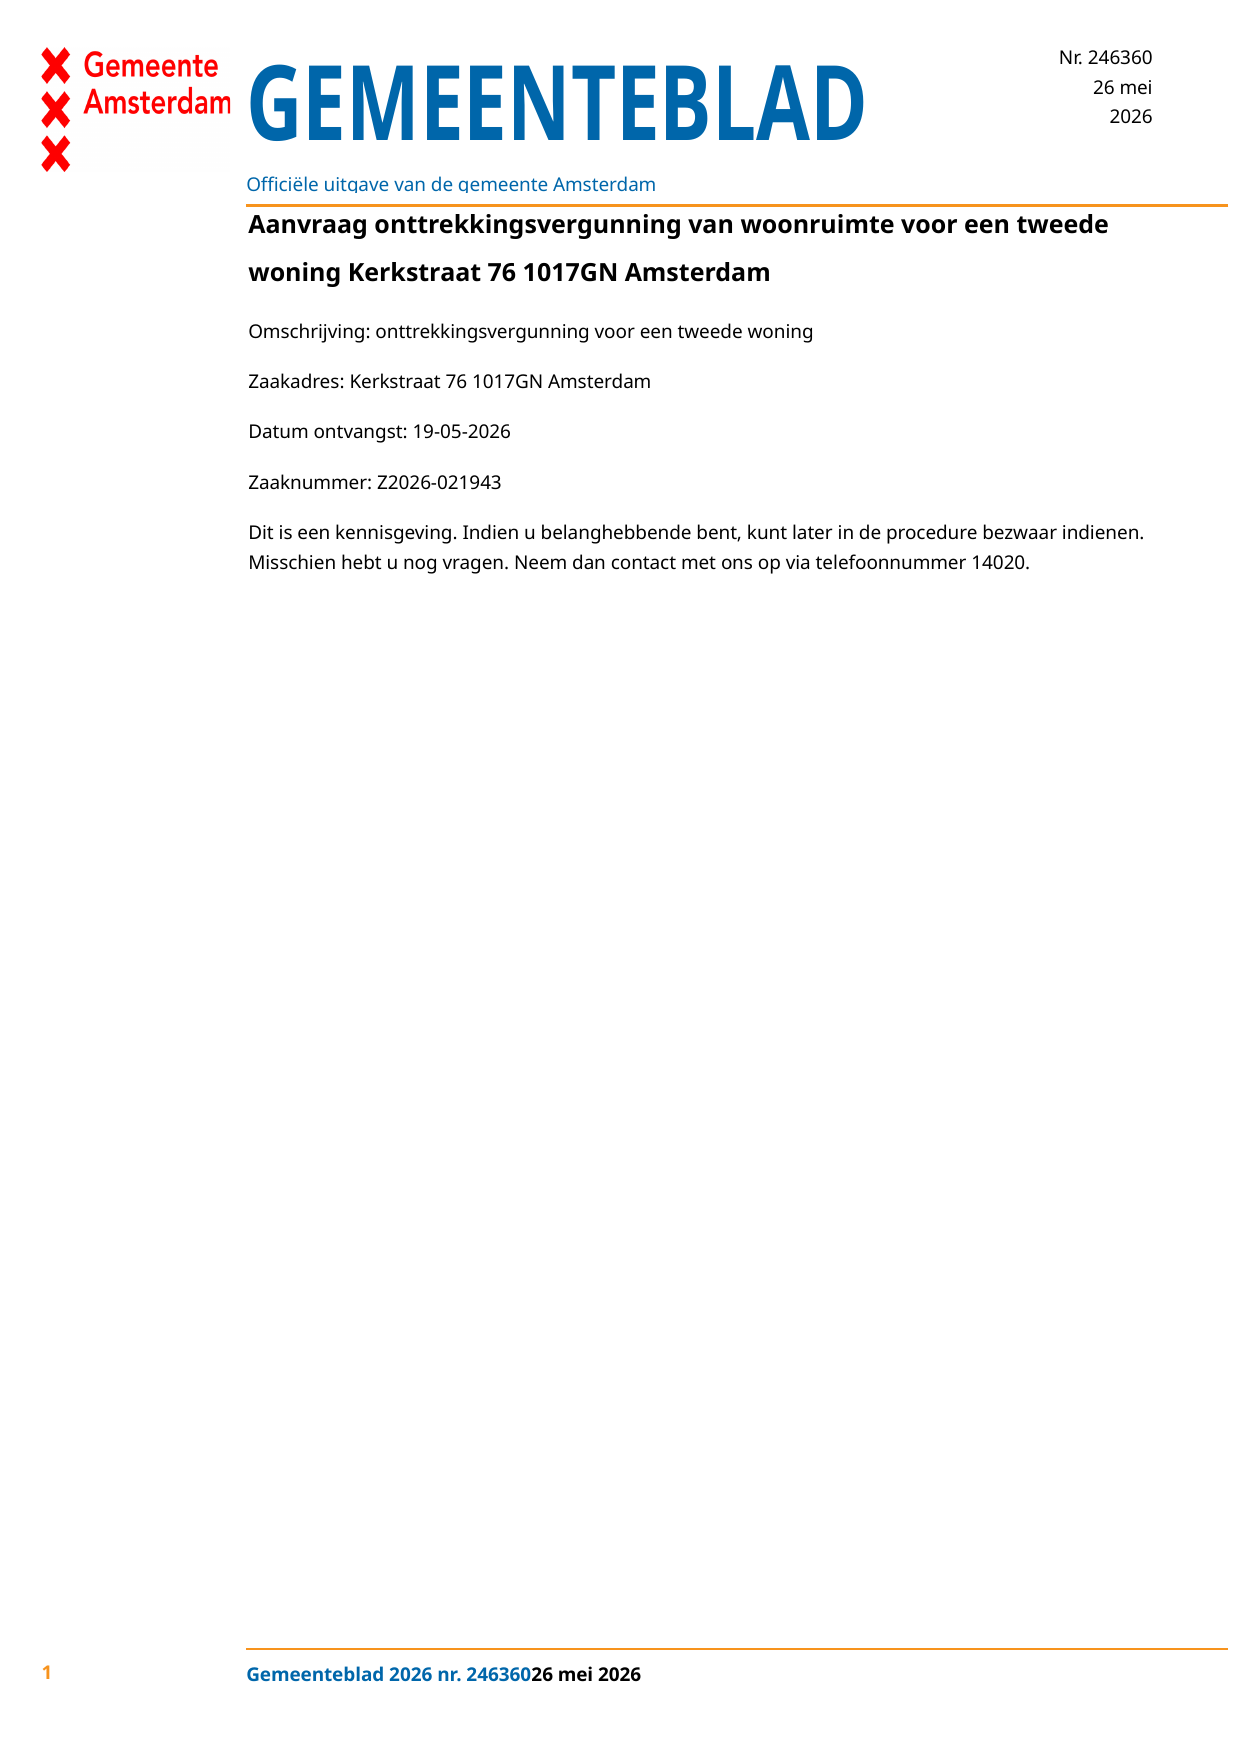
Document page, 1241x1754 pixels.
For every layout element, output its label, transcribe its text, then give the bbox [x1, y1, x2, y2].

text Zaakadres: Kerkstraat 76 1017GN Amsterdam [248, 368, 1152, 394]
text Omschrijving: onttrekkingsvergunning voor een tweede woning [248, 318, 1152, 344]
text Datum ontvangst: 19-05-2026 [248, 419, 1152, 444]
text Aanvraag onttrekkingsvergunning van woonruimte voor een tweede woning Kerkstraat 76 1017GN Amsterdam [248, 207, 1152, 288]
picture [41, 47, 231, 172]
text Dit is een kennisgeving. Indien u belanghebbende bent, kunt later in de procedure bezwaar indienen. Misschien hebt u nog vragen. Neem dan contact met ons op via telefoonnummer 14020. [248, 519, 1152, 575]
text Zaaknummer: Z2026-021943 [248, 469, 1152, 495]
